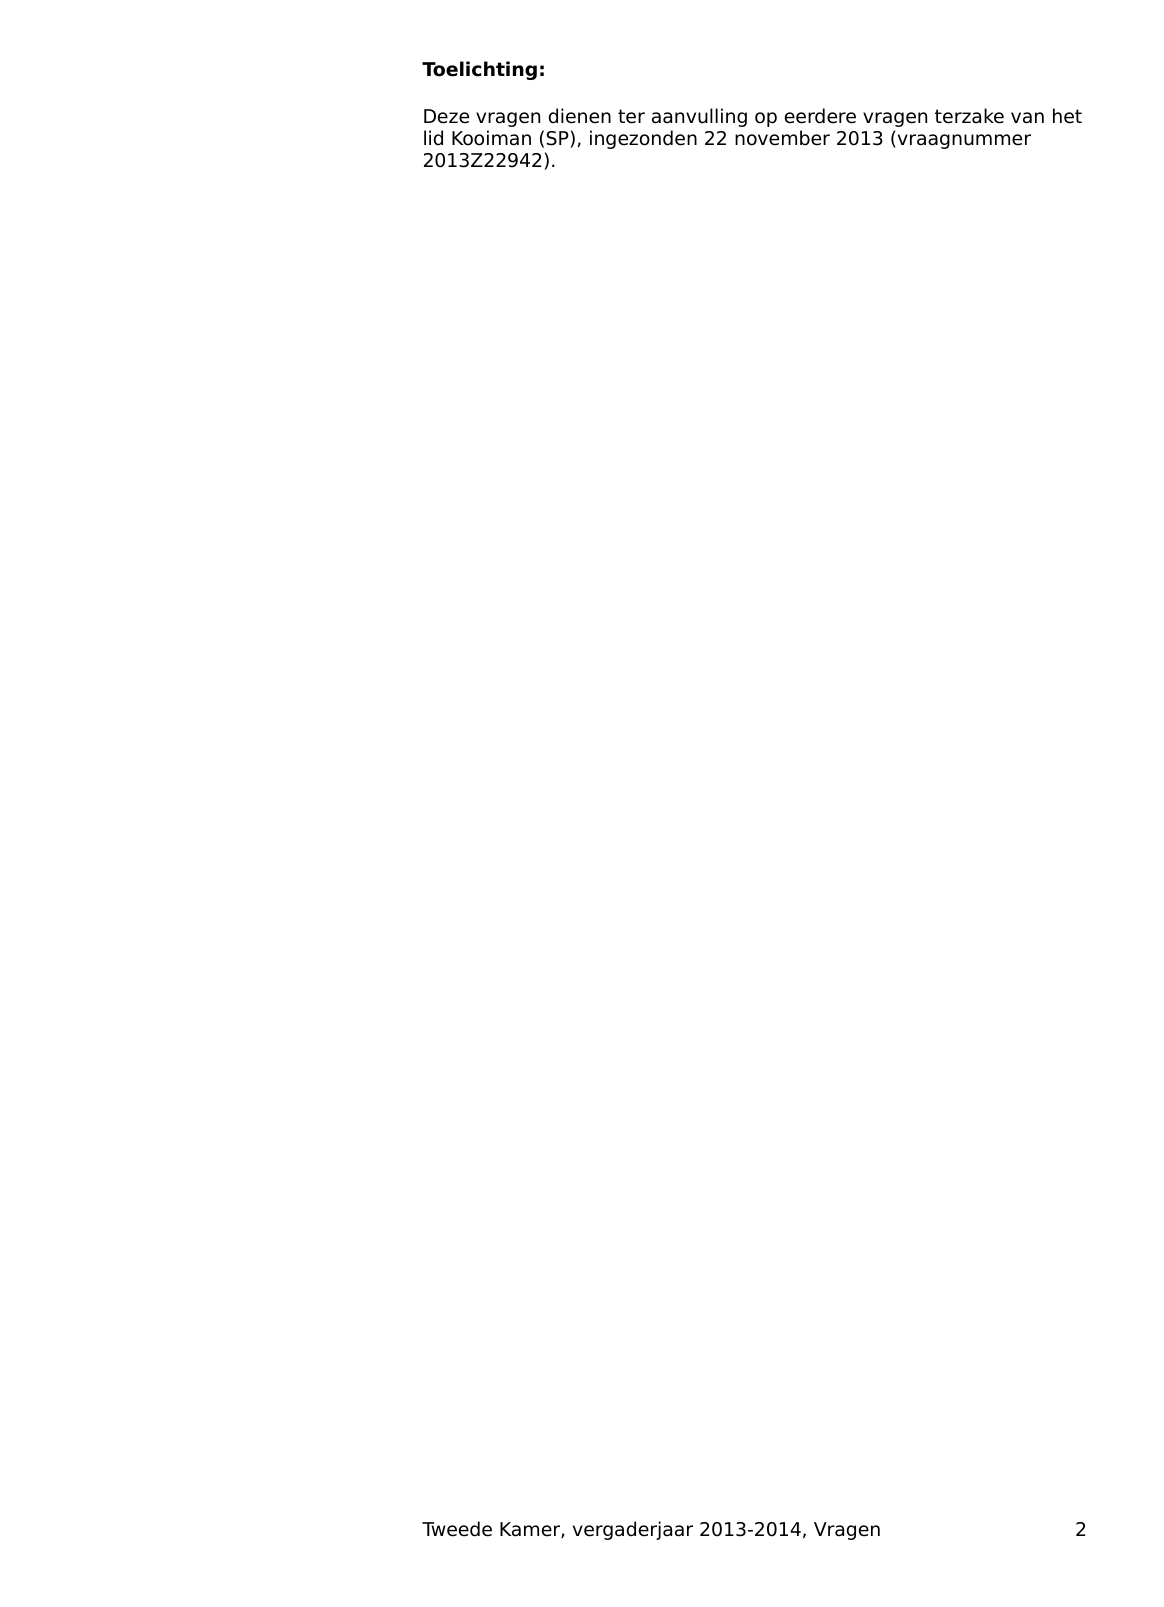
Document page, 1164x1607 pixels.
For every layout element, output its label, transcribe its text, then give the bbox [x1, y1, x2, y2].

text Deze vragen dienen ter aanvulling op eerdere vragen terzake van het lid Kooiman (SP), ingezonden 22 november 2013 (vraagnummer 2013Z22942). [422, 106, 1087, 172]
subtitle Toelichting: [422, 59, 1087, 81]
